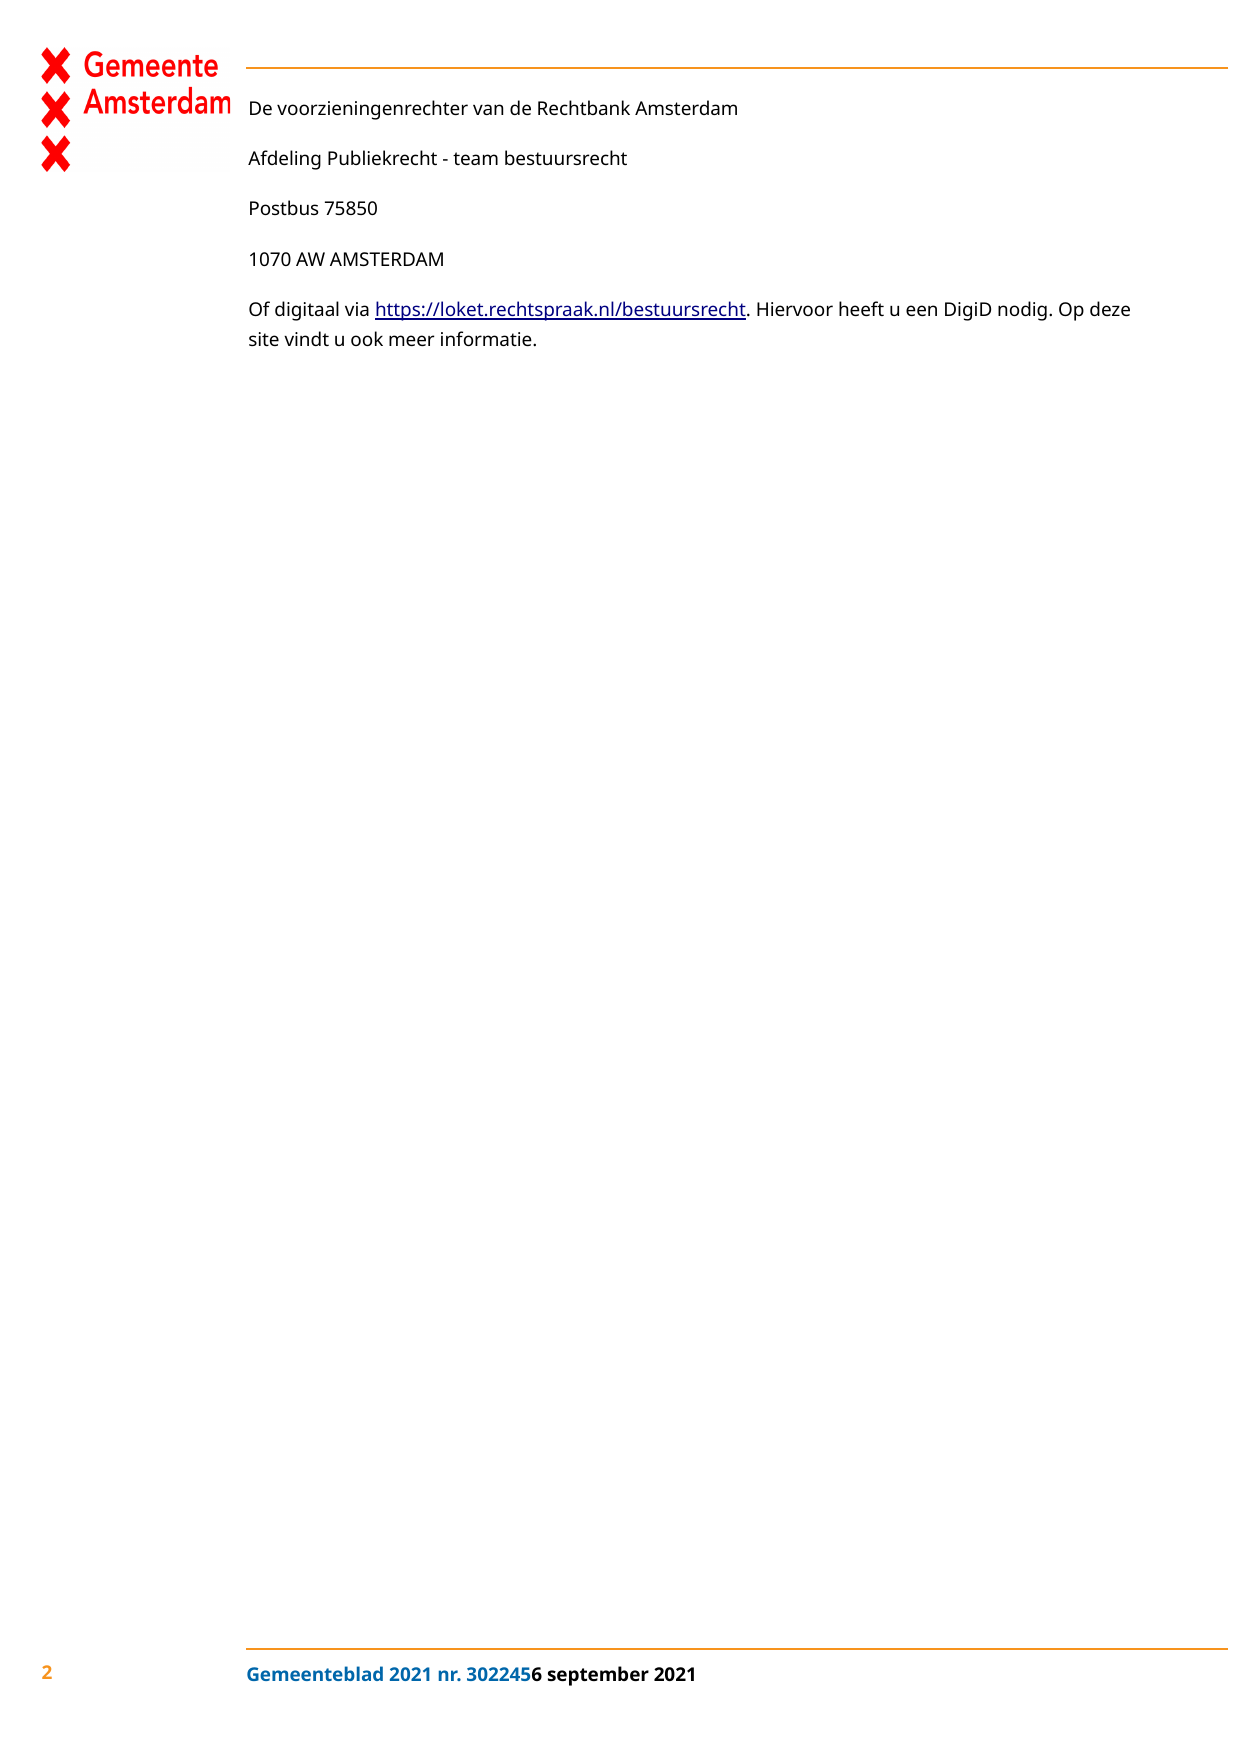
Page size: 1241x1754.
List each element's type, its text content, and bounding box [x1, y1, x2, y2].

text Of digitaal via https://loket.rechtspraak.nl/bestuursrecht. Hiervoor heeft u een DigiD nodig. Op deze site vindt u ook meer informatie. [248, 296, 1152, 352]
text 1070 AW AMSTERDAM [248, 246, 1152, 272]
picture [41, 47, 231, 172]
text Postbus 75850 [248, 196, 1152, 221]
text De voorzieningenrechter van de Rechtbank Amsterdam [248, 95, 1152, 121]
text Afdeling Publiekrecht - team bestuursrecht [248, 145, 1152, 171]
